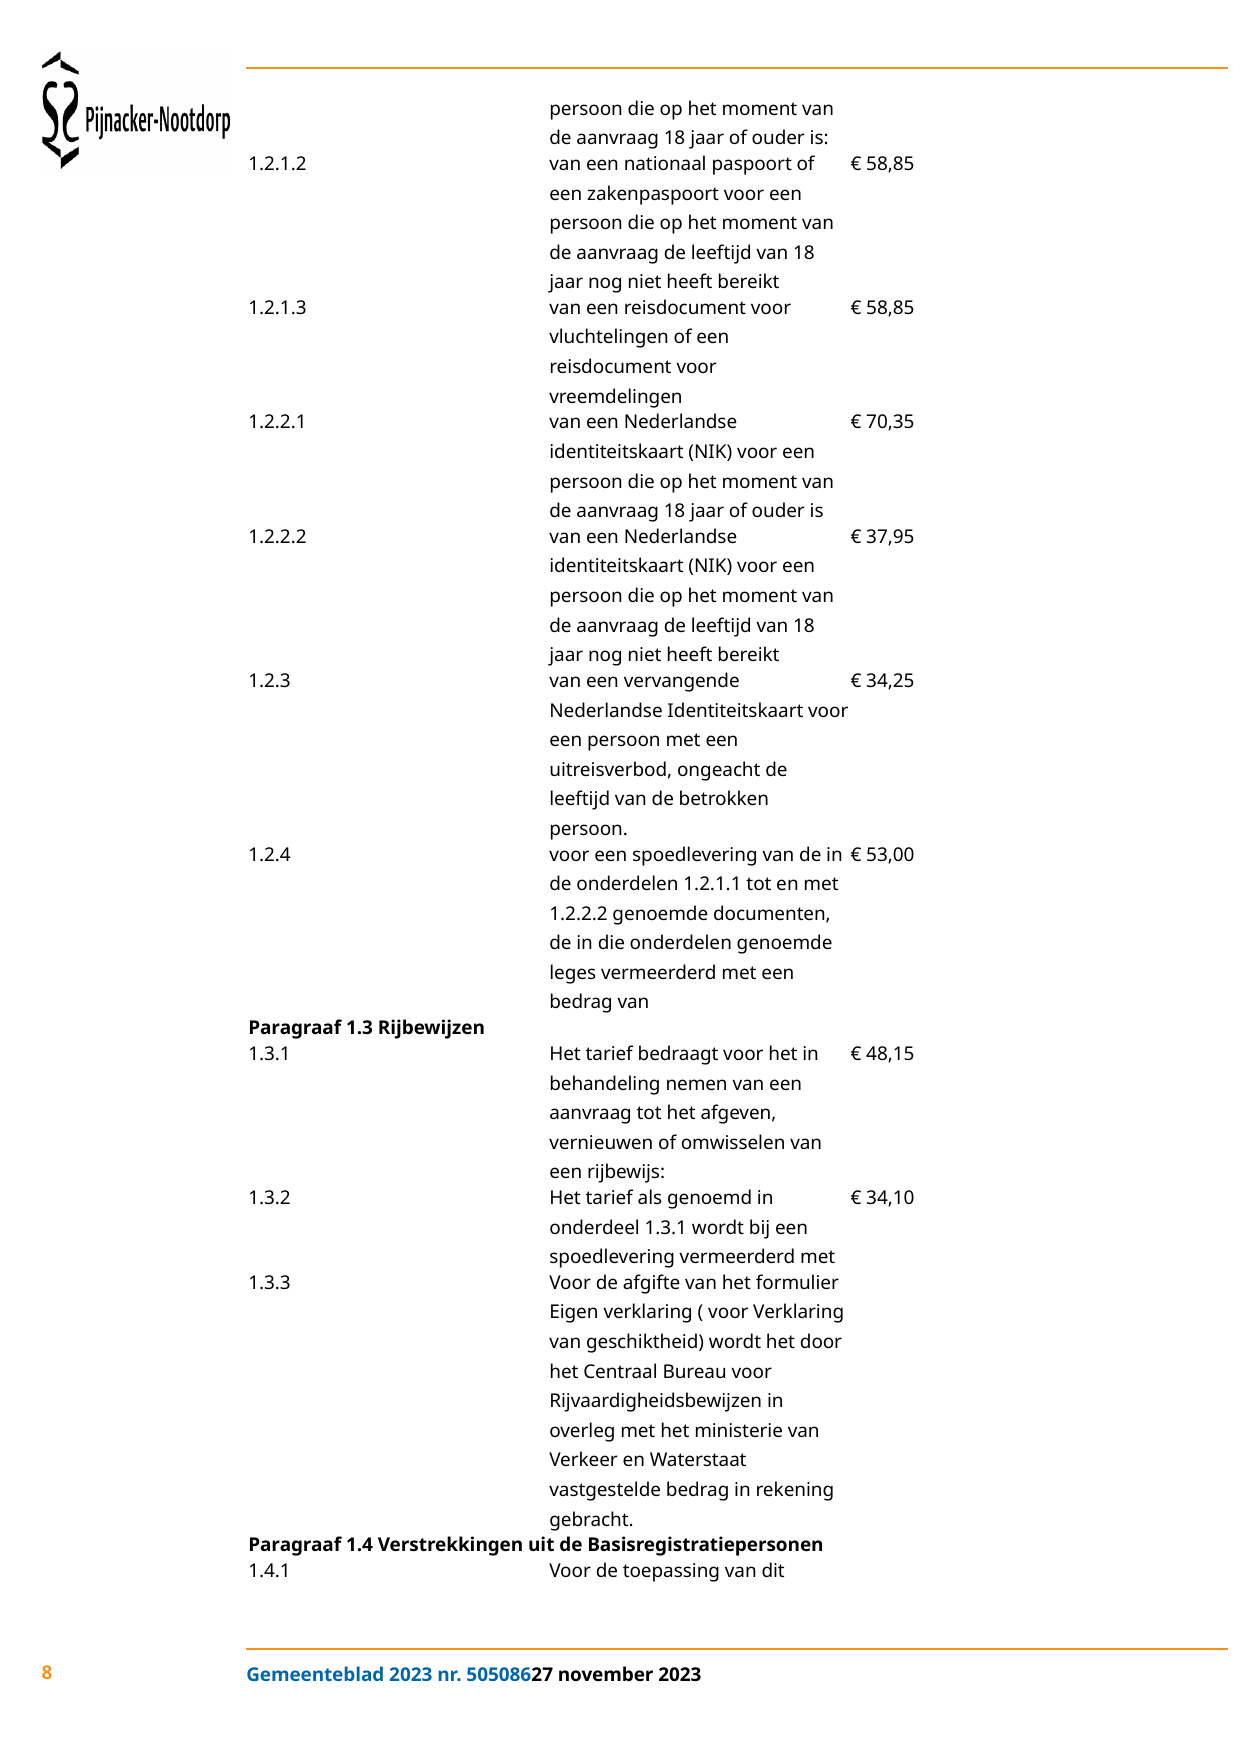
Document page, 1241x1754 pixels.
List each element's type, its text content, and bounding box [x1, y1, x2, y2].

table_cell Paragraaf 1.3 Rijbewijzen [248, 1015, 1152, 1040]
table_cell [850, 1269, 1152, 1532]
table_cell € 34,10 [850, 1184, 1152, 1269]
table_cell van een nationaal paspoort of een zakenpaspoort voor een persoon die op het moment van de aanvraag de leeftijd van 18 jaar nog niet heeft bereikt [549, 150, 850, 294]
table_cell Het tarief bedraagt voor het in behandeling nemen van een aanvraag tot het afgeven, vernieuwen of omwisselen van een rijbewijs: [549, 1040, 850, 1184]
table_cell € 58,85 [850, 294, 1152, 409]
table_cell 1.3.2 [248, 1184, 549, 1269]
table_cell 1.4.1 [248, 1557, 549, 1583]
table_cell 1.2.1.2 [248, 150, 549, 294]
table_cell Paragraaf 1.4 Verstrekkingen uit de Basisregistratiepersonen [248, 1532, 1152, 1557]
table_cell 1.3.3 [248, 1269, 549, 1532]
table_cell € 58,85 [850, 150, 1152, 294]
table_cell Voor de afgifte van het formulier Eigen verklaring ( voor Verklaring van geschiktheid) wordt het door het Centraal Bureau voor Rijvaardigheidsbewijzen in overleg met het ministerie van Verkeer en Waterstaat vastgestelde bedrag in rekening gebracht. [549, 1269, 850, 1532]
table_cell 1.3.1 [248, 1040, 549, 1184]
table_cell van een reisdocument voor vluchtelingen of een reisdocument voor vreemdelingen [549, 294, 850, 409]
table_cell € 70,35 [850, 409, 1152, 523]
table_cell 1.2.2.2 [248, 523, 549, 667]
table_cell persoon die op het moment van de aanvraag 18 jaar of ouder is: [549, 95, 850, 150]
table_cell Het tarief als genoemd in onderdeel 1.3.1 wordt bij een spoedlevering vermeerderd met [549, 1184, 850, 1269]
table_cell 1.2.1.3 [248, 294, 549, 409]
table_cell van een Nederlandse identiteitskaart (NIK) voor een persoon die op het moment van de aanvraag de leeftijd van 18 jaar nog niet heeft bereikt [549, 523, 850, 667]
picture [41, 47, 231, 172]
table_cell voor een spoedlevering van de in de onderdelen 1.2.1.1 tot en met 1.2.2.2 genoemde documenten, de in die onderdelen genoemde leges vermeerderd met een bedrag van [549, 841, 850, 1014]
table_cell [248, 95, 549, 150]
table_cell [850, 95, 1152, 150]
table_cell € 37,95 [850, 523, 1152, 667]
table_cell van een vervangende Nederlandse Identiteitskaart voor een persoon met een uitreisverbod, ongeacht de leeftijd van de betrokken persoon. [549, 667, 850, 841]
table_cell van een Nederlandse identiteitskaart (NIK) voor een persoon die op het moment van de aanvraag 18 jaar of ouder is [549, 409, 850, 523]
table_cell € 48,15 [850, 1040, 1152, 1184]
table_cell 1.2.2.1 [248, 409, 549, 523]
table_cell [850, 1557, 1152, 1583]
table_cell € 53,00 [850, 841, 1152, 1014]
table_cell 1.2.4 [248, 841, 549, 1014]
table_cell Voor de toepassing van dit [549, 1557, 850, 1583]
table_cell € 34,25 [850, 667, 1152, 841]
table_cell 1.2.3 [248, 667, 549, 841]
